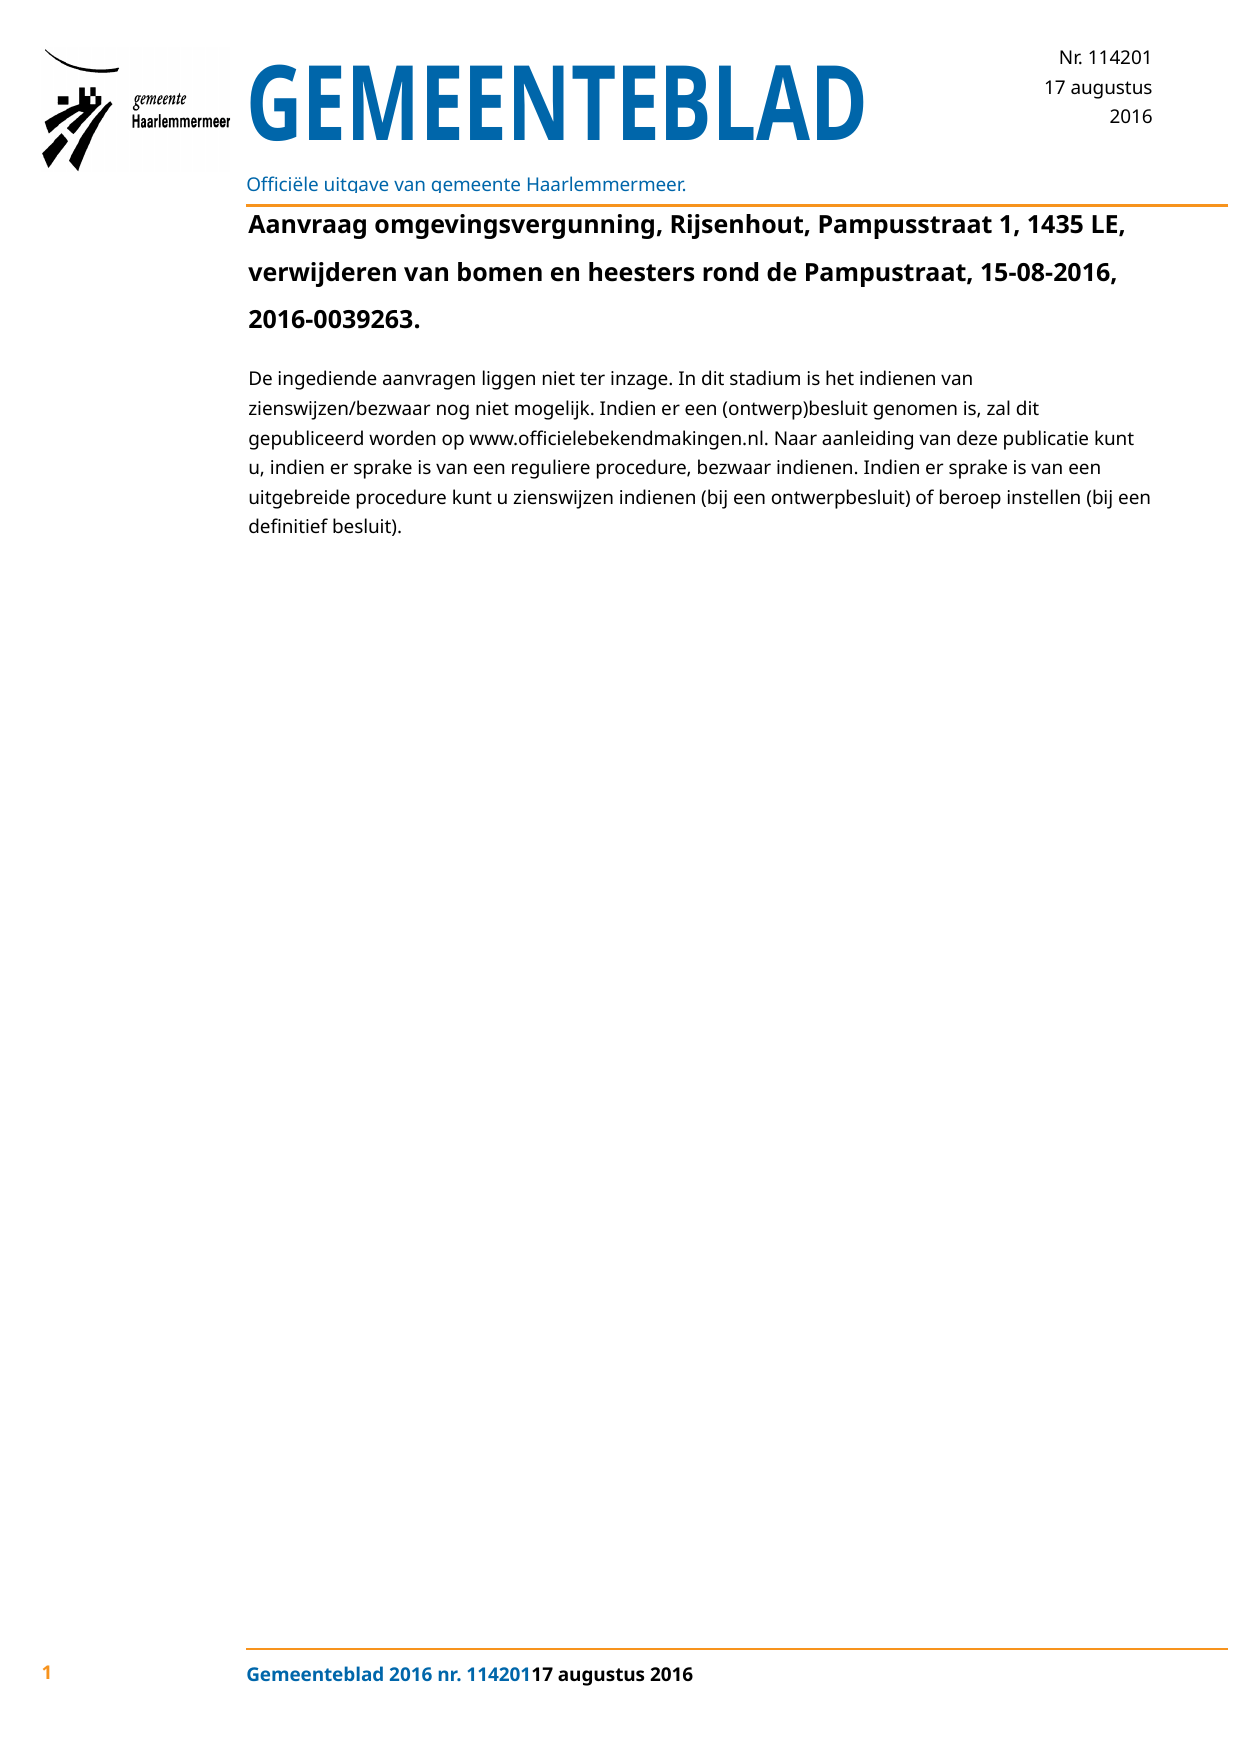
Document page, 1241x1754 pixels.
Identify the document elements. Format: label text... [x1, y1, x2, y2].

text Aanvraag omgevingsvergunning, Rijsenhout, Pampusstraat 1, 1435 LE, verwijderen van bomen en heesters rond de Pampustraat, 15-08-2016, 2016-0039263. [248, 207, 1152, 336]
text De ingediende aanvragen liggen niet ter inzage. In dit stadium is het indienen van zienswijzen/bezwaar nog niet mogelijk. Indien er een (ontwerp)besluit genomen is, zal dit gepubliceerd worden op www.officielebekendmakingen.nl. Naar aanleiding van deze publicatie kunt u, indien er sprake is van een reguliere procedure, bezwaar indienen. Indien er sprake is van een uitgebreide procedure kunt u zienswijzen indienen (bij een ontwerpbesluit) of beroep instellen (bij een definitief besluit). [248, 366, 1152, 539]
picture [41, 47, 231, 172]
